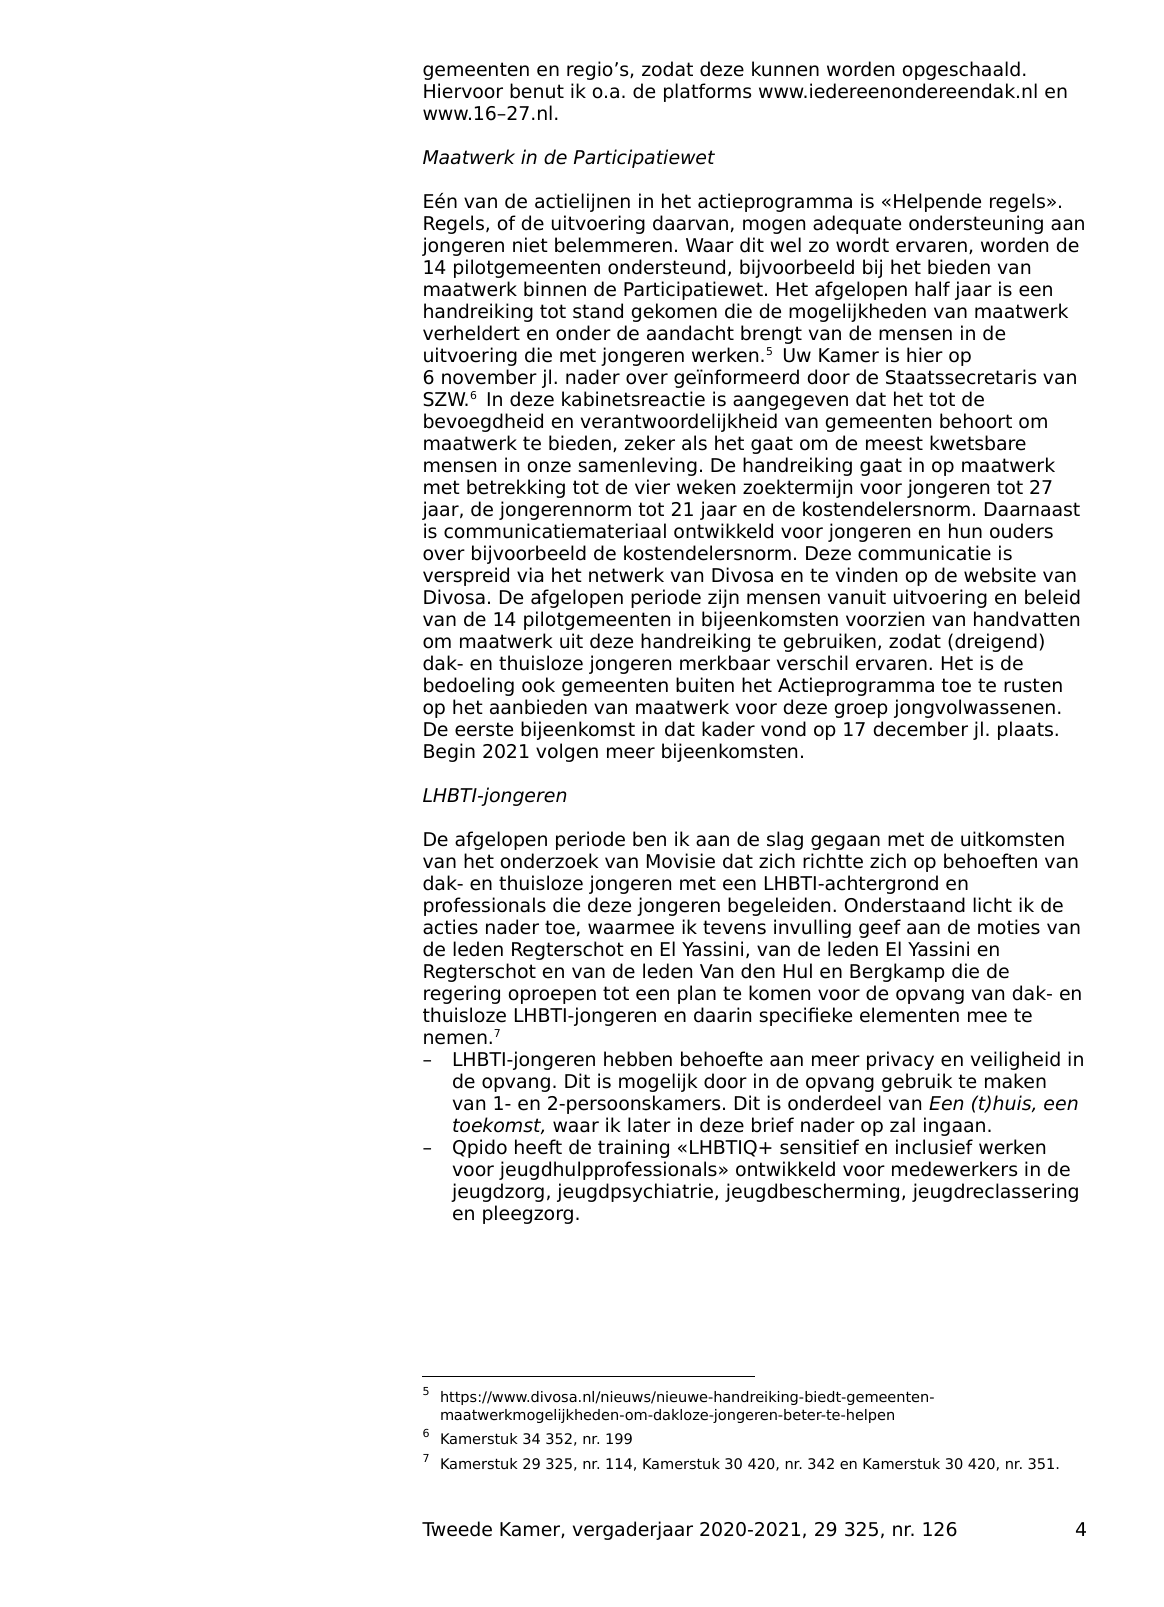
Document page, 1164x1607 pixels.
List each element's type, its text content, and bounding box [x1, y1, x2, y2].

text Eén van de actielijnen in het actieprogramma is «Helpende regels». Regels, of de uitvoering daarvan, mogen adequate ondersteuning aan jongeren niet belemmeren. Waar dit wel zo wordt ervaren, worden de 14 pilotgemeenten ondersteund, bijvoorbeeld bij het bieden van maatwerk binnen de Participatiewet. Het afgelopen half jaar is een handreiking tot stand gekomen die de mogelijkheden van maatwerk verheldert en onder de aandacht brengt van de mensen in de uitvoering die met jongeren werken. Uw Kamer is hier op 6 november jl. nader over geïnformeerd door de Staatssecretaris van SZW. In deze kabinetsreactie is aangegeven dat het tot de bevoegdheid en verantwoordelijkheid van gemeenten behoort om maatwerk te bieden, zeker als het gaat om de meest kwetsbare mensen in onze samenleving. De handreiking gaat in op maatwerk met betrekking tot de vier weken zoektermijn voor jongeren tot 27 jaar, de jongerennorm tot 21 jaar en de kostendelersnorm. Daarnaast is communicatiemateriaal ontwikkeld voor jongeren en hun ouders over bijvoorbeeld de kostendelersnorm. Deze communicatie is verspreid via het netwerk van Divosa en te vinden op de website van Divosa. De afgelopen periode zijn mensen vanuit uitvoering en beleid van de 14 pilotgemeenten in bijeenkomsten voorzien van handvatten om maatwerk uit deze handreiking te gebruiken, zodat (dreigend) dak- en thuisloze jongeren merkbaar verschil ervaren. Het is de bedoeling ook gemeenten buiten het Actieprogramma toe te rusten op het aanbieden van maatwerk voor deze groep jongvolwassenen. De eerste bijeenkomst in dat kader vond op 17 december jl. plaats. Begin 2021 volgen meer bijeenkomsten. [422, 191, 1087, 763]
text – Qpido heeft de training «LHBTIQ+ sensitief en inclusief werken voor jeugdhulpprofessionals» ontwikkeld voor medewerkers in de jeugdzorg, jeugdpsychiatrie, jeugdbescherming, jeugdreclassering en pleegzorg. [422, 1137, 1087, 1225]
text De afgelopen periode ben ik aan de slag gegaan met de uitkomsten van het onderzoek van Movisie dat zich richtte zich op behoeften van dak- en thuisloze jongeren met een LHBTI-achtergrond en professionals die deze jongeren begeleiden. Onderstaand licht ik de acties nader toe, waarmee ik tevens invulling geef aan de moties van de leden Regterschot en El Yassini, van de leden El Yassini en Regterschot en van de leden Van den Hul en Bergkamp die de regering oproepen tot een plan te komen voor de opvang van dak- en thuisloze LHBTI-jongeren en daarin specifieke elementen mee te nemen. [422, 829, 1087, 1049]
text – LHBTI-jongeren hebben behoefte aan meer privacy en veiligheid in de opvang. Dit is mogelijk door in de opvang gebruik te maken van 1- en 2-persoonskamers. Dit is onderdeel van Een (t)huis, een toekomst, waar ik later in deze brief nader op zal ingaan. [422, 1049, 1087, 1137]
subtitle LHBTI-jongeren [422, 785, 1087, 807]
text gemeenten en regio’s, zodat deze kunnen worden opgeschaald. Hiervoor benut ik o.a. de platforms www.iedereenondereendak.nl en www.16–27.nl. [422, 59, 1087, 125]
text Kamerstuk 34 352, nr. 199 [422, 1427, 1087, 1449]
subtitle Maatwerk in de Participatiewet [422, 147, 1087, 169]
text https://www.divosa.nl/nieuws/nieuwe-handreiking-biedt-gemeenten-maatwerkmogelijkheden-om-dakloze-jongeren-beter-te-helpen [422, 1385, 1087, 1424]
text Kamerstuk 29 325, nr. 114, Kamerstuk 30 420, nr. 342 en Kamerstuk 30 420, nr. 351. [422, 1452, 1087, 1474]
